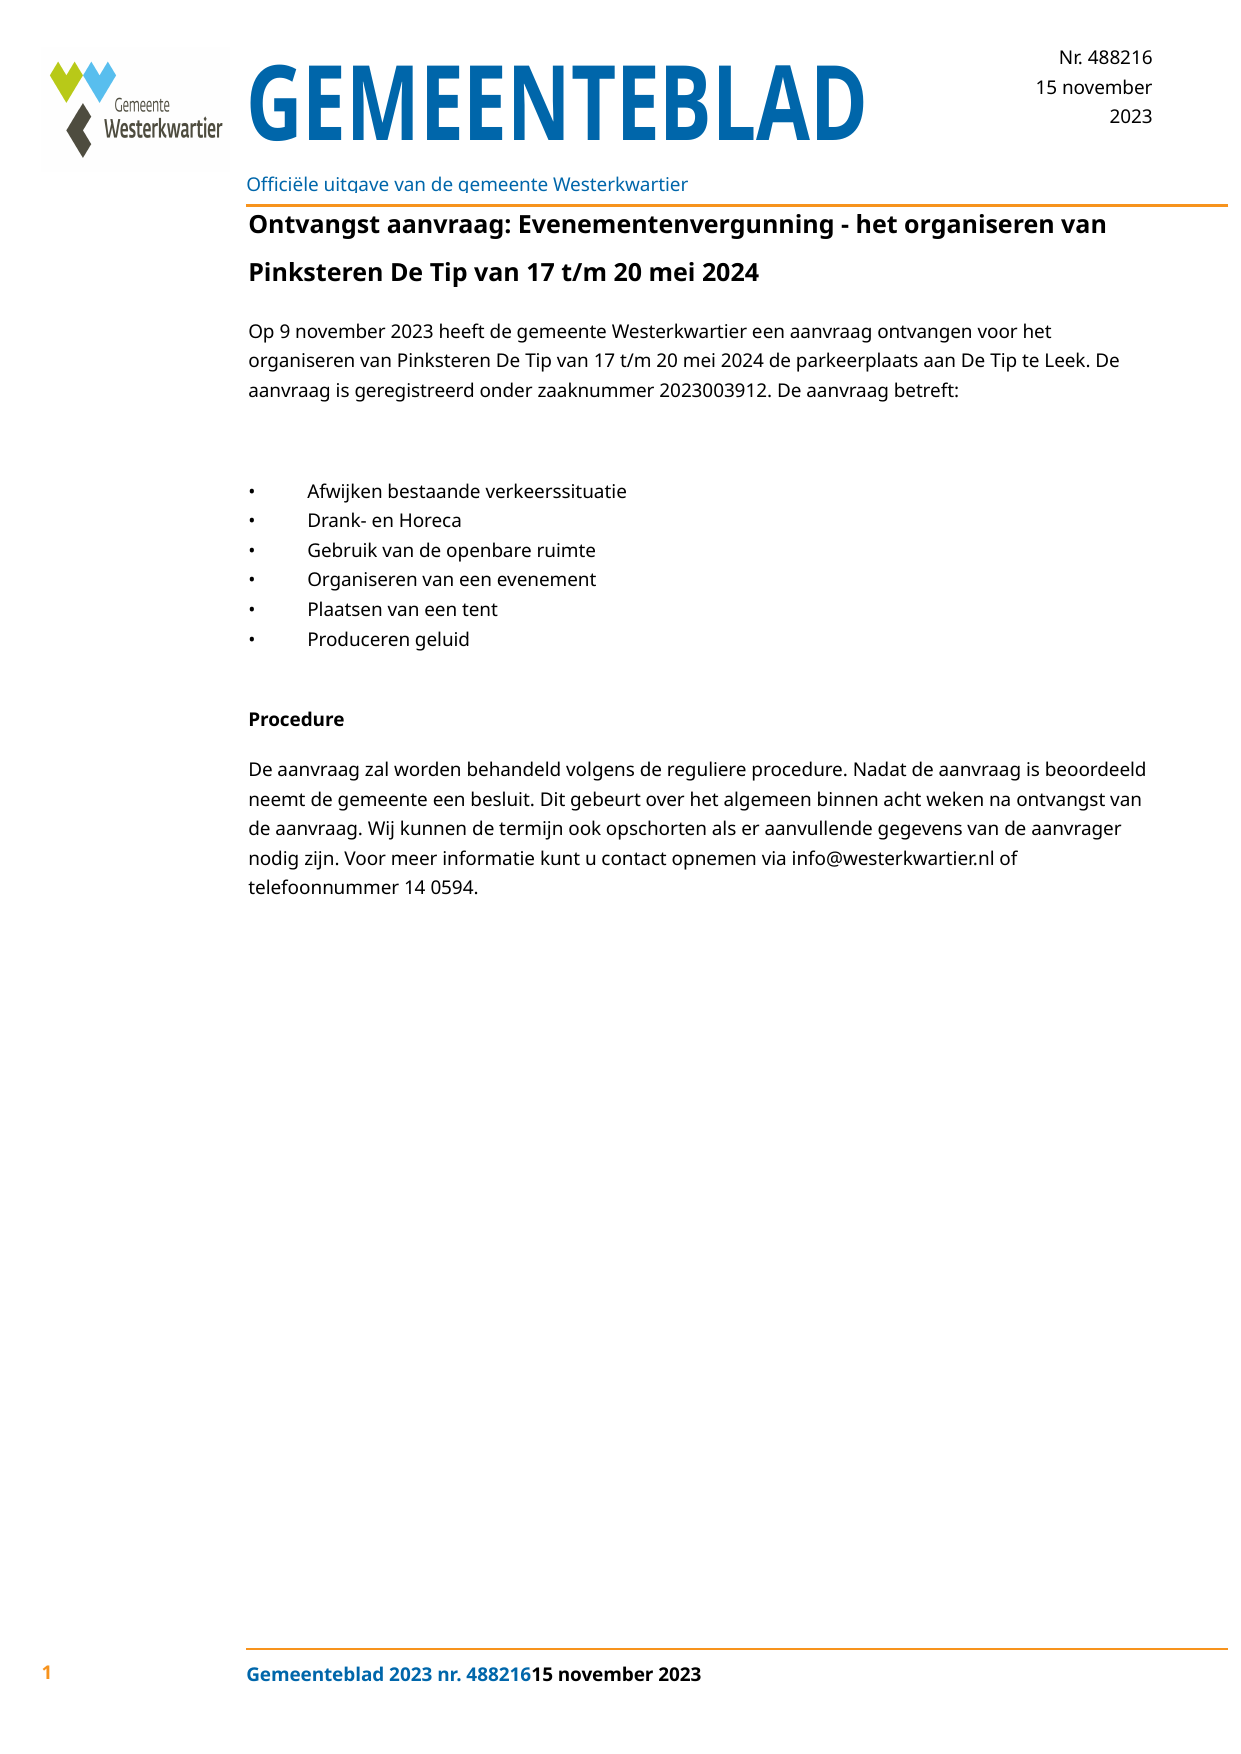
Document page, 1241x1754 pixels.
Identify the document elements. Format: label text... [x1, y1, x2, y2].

list Organiseren van een evenement [248, 567, 1152, 592]
list Plaatsen van een tent [248, 596, 1152, 622]
text De aanvraag zal worden behandeld volgens de reguliere procedure. Nadat de aanvraag is beoordeeld neemt de gemeente een besluit. Dit gebeurt over het algemeen binnen acht weken na ontvangst van de aanvraag. Wij kunnen de termijn ook opschorten als er aanvullende gegevens van de aanvrager nodig zijn. Voor meer informatie kunt u contact opnemen via info@westerkwartier.nl of telefoonnummer 14 0594. [248, 756, 1152, 900]
picture [41, 47, 231, 172]
list Gebruik van de openbare ruimte [248, 537, 1152, 563]
list Produceren geluid [248, 626, 1152, 652]
list Afwijken bestaande verkeerssituatie [248, 478, 1152, 504]
text Op 9 november 2023 heeft de gemeente Westerkwartier een aanvraag ontvangen voor het organiseren van Pinksteren De Tip van 17 t/m 20 mei 2024 de parkeerplaats aan De Tip te Leek. De aanvraag is geregistreerd onder zaaknummer 2023003912. De aanvraag betreft: [248, 318, 1152, 403]
text Ontvangst aanvraag: Evenementenvergunning - het organiseren van Pinksteren De Tip van 17 t/m 20 mei 2024 [248, 207, 1152, 288]
text Procedure [248, 706, 1152, 732]
list Drank- en Horeca [248, 507, 1152, 533]
